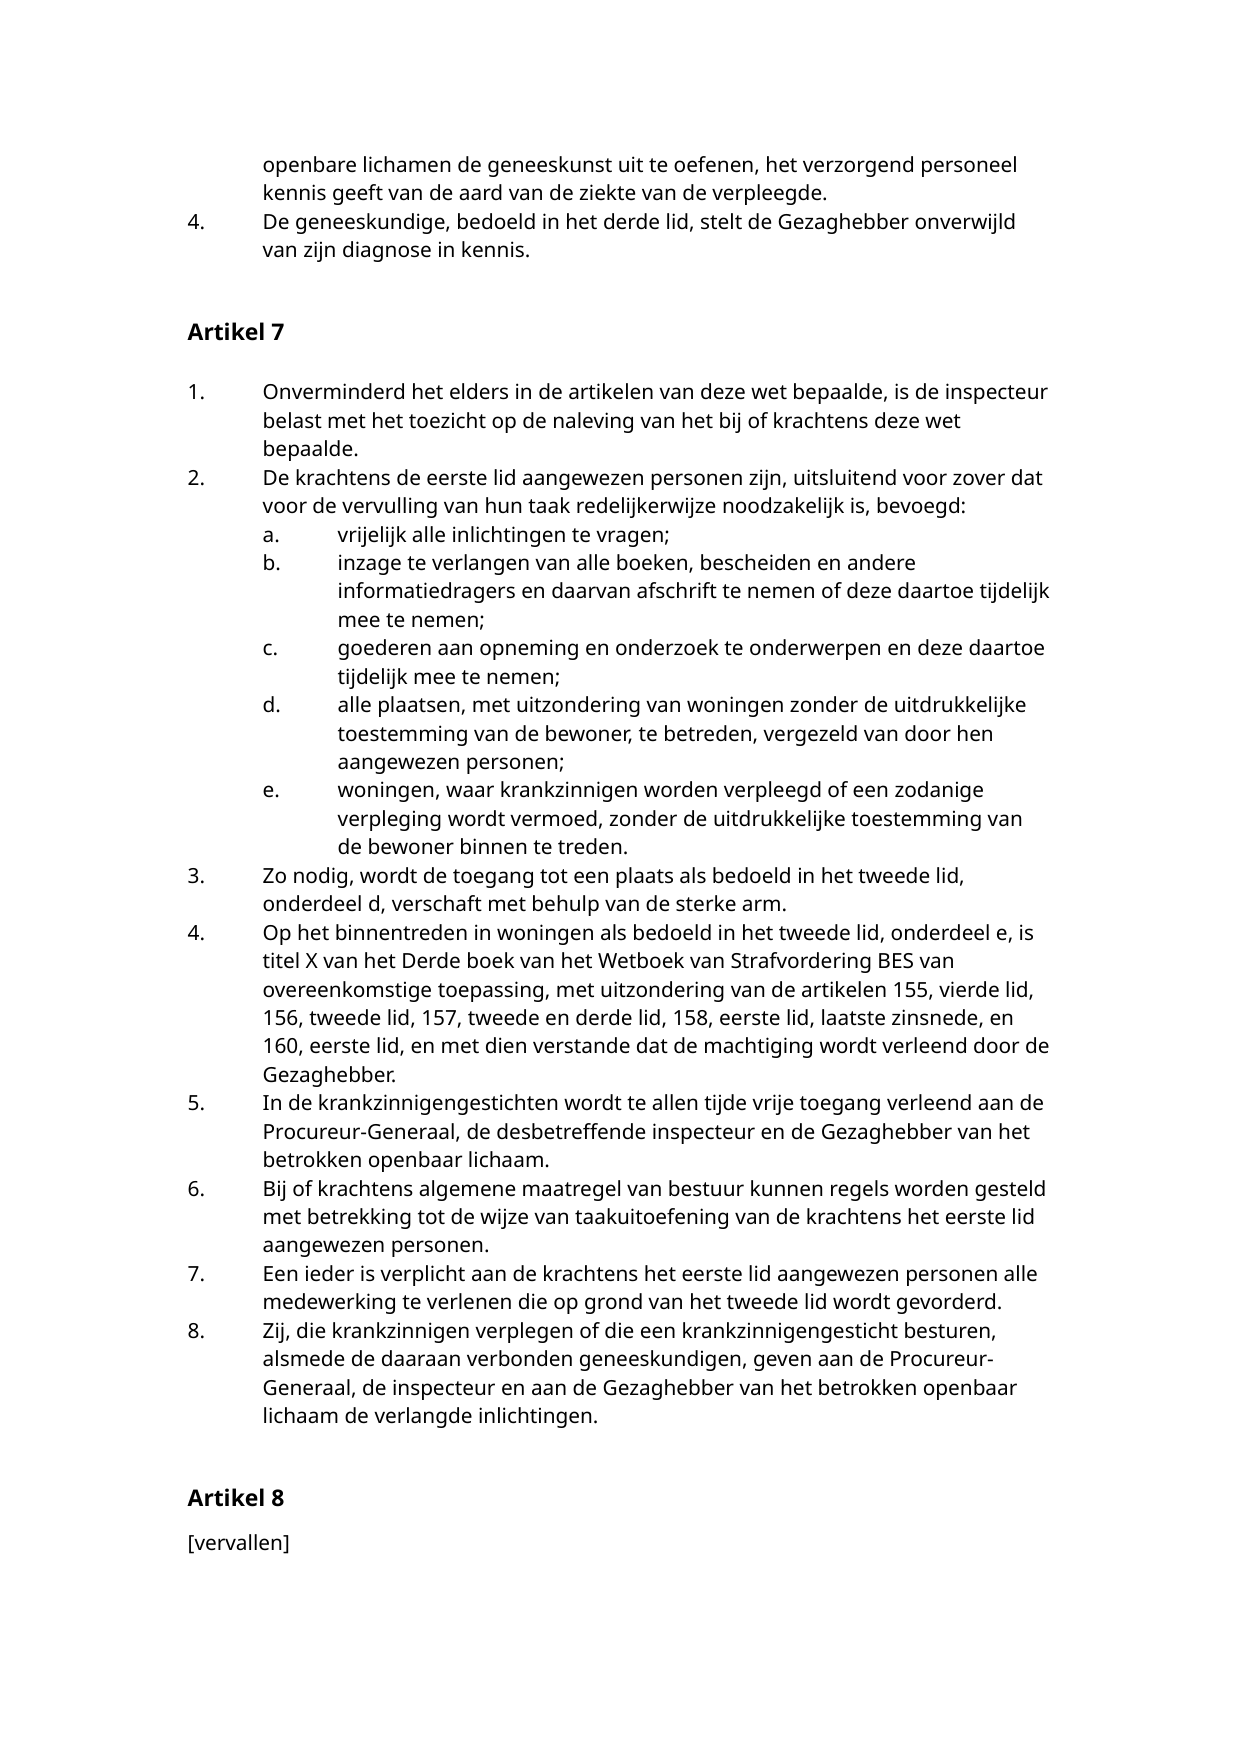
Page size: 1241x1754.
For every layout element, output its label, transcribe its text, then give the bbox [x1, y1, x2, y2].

subtitle Artikel 8 [187, 1482, 1053, 1513]
list De geneeskundige, bedoeld in het derde lid, stelt de Gezaghebber onverwijld van zijn diagnose in kennis. [187, 207, 1053, 264]
list In de krankzinnigengestichten wordt te allen tijde vrije toegang verleend aan de Procureur-Generaal, de desbetreffende inspecteur en de Gezaghebber van het betrokken openbaar lichaam. [187, 1088, 1053, 1174]
list inzage te verlangen van alle boeken, bescheiden en andere informatiedragers en daarvan afschrift te nemen of deze daartoe tijdelijk mee te nemen; [262, 548, 1053, 633]
list Op het binnentreden in woningen als bedoeld in het tweede lid, onderdeel e, is titel X van het Derde boek van het Wetboek van Strafvordering BES van overeenkomstige toepassing, met uitzondering van de artikelen 155, vierde lid, 156, tweede lid, 157, tweede en derde lid, 158, eerste lid, laatste zinsnede, en 160, eerste lid, en met dien verstande dat de machtiging wordt verleend door de Gezaghebber. [187, 918, 1053, 1088]
list alle plaatsen, met uitzondering van woningen zonder de uitdrukkelijke toestemming van de bewoner, te betreden, vergezeld van door hen aangewezen personen; [262, 690, 1053, 776]
list Bij of krachtens algemene maatregel van bestuur kunnen regels worden gesteld met betrekking tot de wijze van taakuitoefening van de krachtens het eerste lid aangewezen personen. [187, 1174, 1053, 1259]
list Een ieder is verplicht aan de krachtens het eerste lid aangewezen personen alle medewerking te verlenen die op grond van het tweede lid wordt gevorderd. [187, 1259, 1053, 1316]
list Zo nodig, wordt de toegang tot een plaats als bedoeld in het tweede lid, onderdeel d, verschaft met behulp van de sterke arm. [187, 861, 1053, 918]
list goederen aan opneming en onderzoek te onderwerpen en deze daartoe tijdelijk mee te nemen; [262, 633, 1053, 690]
list vrijelijk alle inlichtingen te vragen; [262, 520, 1053, 548]
list woningen, waar krankzinnigen worden verpleegd of een zodanige verpleging wordt vermoed, zonder de uitdrukkelijke toestemming van de bewoner binnen te treden. [262, 776, 1053, 861]
text [vervallen] [187, 1528, 1053, 1557]
list Zij, die krankzinnigen verplegen of die een krankzinnigengesticht besturen, alsmede de daaraan verbonden geneeskundigen, geven aan de Procureur-Generaal, de inspecteur en aan de Gezaghebber van het betrokken openbaar lichaam de verlangde inlichtingen. [187, 1316, 1053, 1430]
subtitle Artikel 7 [187, 316, 1053, 347]
list De krachtens de eerste lid aangewezen personen zijn, uitsluitend voor zover dat voor de vervulling van hun taak redelijkerwijze noodzakelijk is, bevoegd: [187, 463, 1053, 520]
list openbare lichamen de geneeskunst uit te oefenen, het verzorgend personeel kennis geeft van de aard van de ziekte van de verpleegde. [187, 150, 1053, 207]
list Onverminderd het elders in de artikelen van deze wet bepaalde, is de inspecteur belast met het toezicht op de naleving van het bij of krachtens deze wet bepaalde. [187, 377, 1053, 463]
